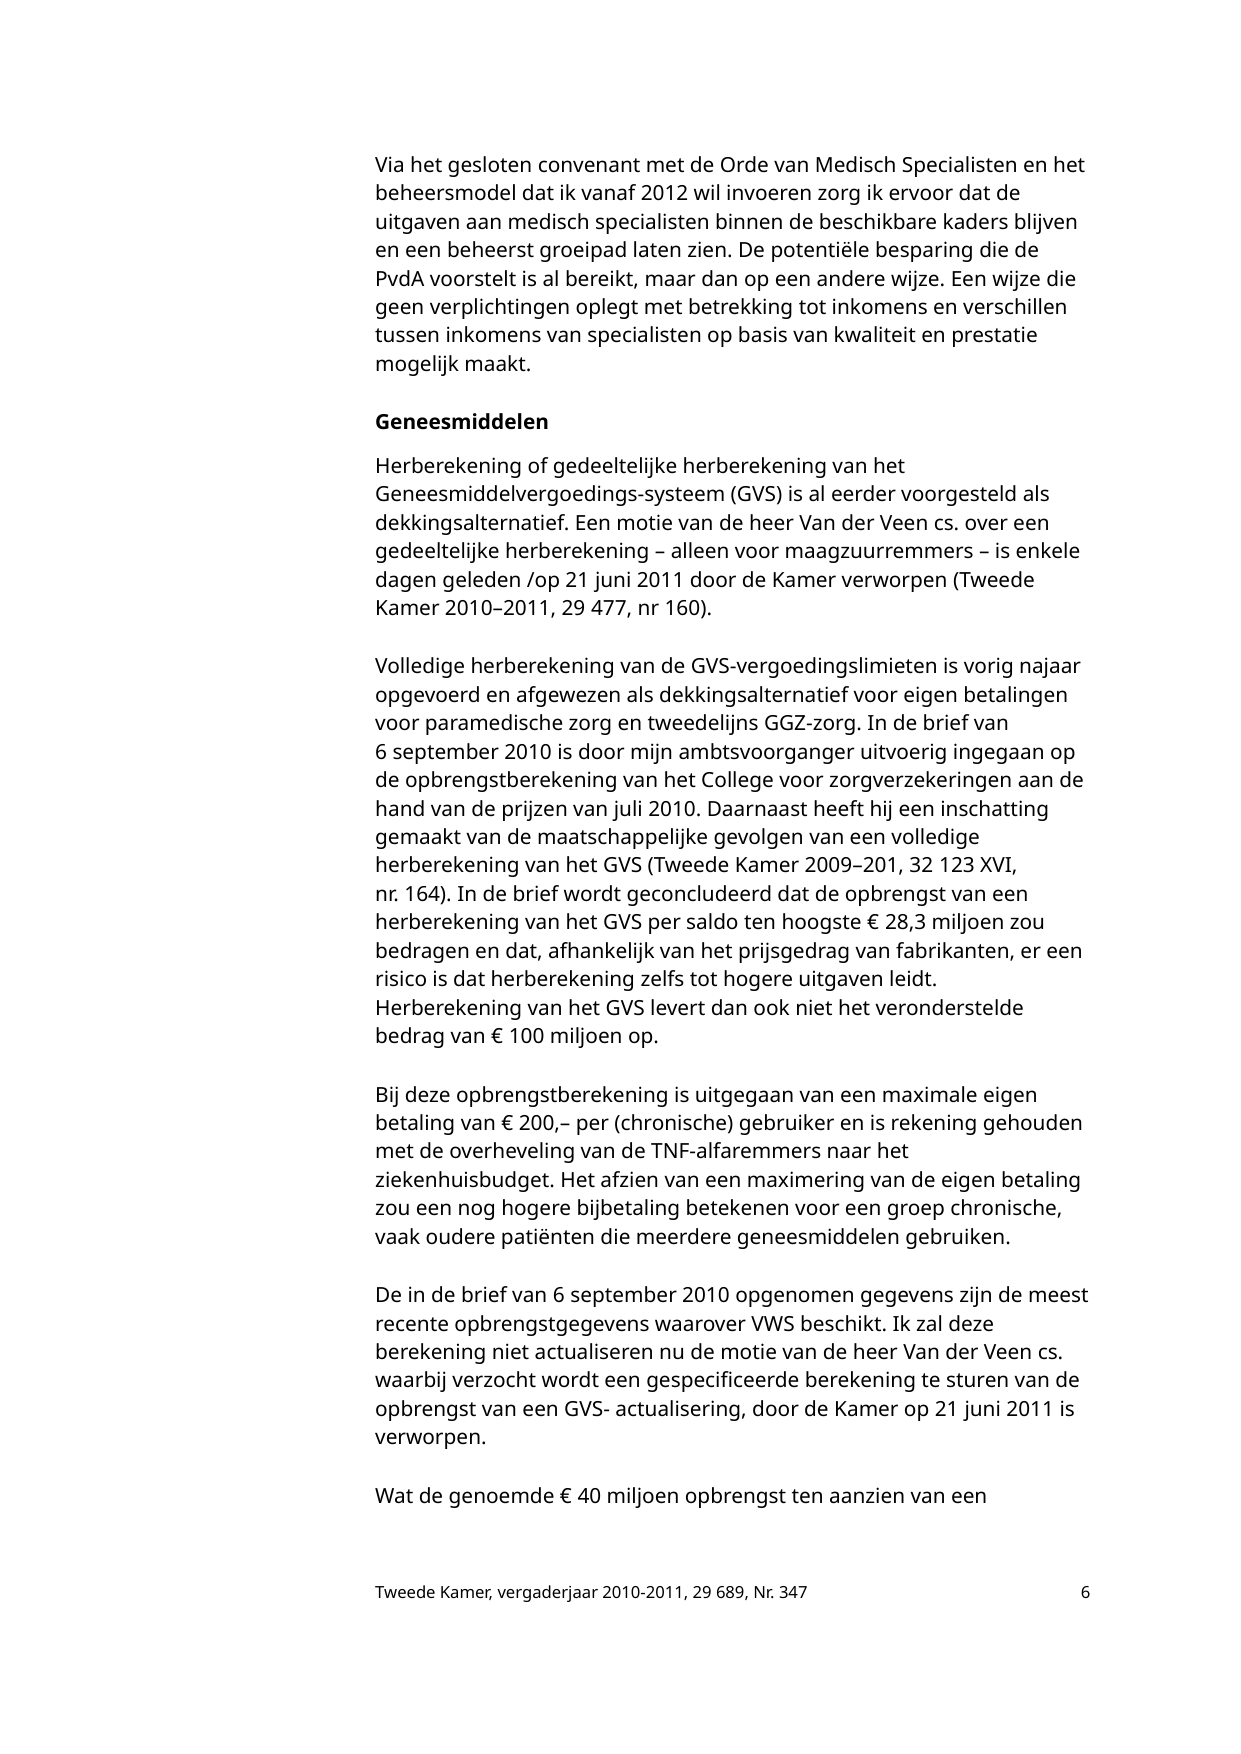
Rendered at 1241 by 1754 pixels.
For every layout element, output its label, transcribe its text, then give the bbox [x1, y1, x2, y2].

text Bij deze opbrengstberekening is uitgegaan van een maximale eigen betaling van € 200,– per (chronische) gebruiker en is rekening gehouden met de overheveling van de TNF-alfaremmers naar het ziekenhuisbudget. Het afzien van een maximering van de eigen betaling zou een nog hogere bijbetaling betekenen voor een groep chronische, vaak oudere patiënten die meerdere geneesmiddelen gebruiken. [375, 1080, 1090, 1250]
text Via het gesloten convenant met de Orde van Medisch Specialisten en het beheersmodel dat ik vanaf 2012 wil invoeren zorg ik ervoor dat de uitgaven aan medisch specialisten binnen de beschikbare kaders blijven en een beheerst groeipad laten zien. De potentiële besparing die de PvdA voorstelt is al bereikt, maar dan op een andere wijze. Een wijze die geen verplichtingen oplegt met betrekking tot inkomens en verschillen tussen inkomens van specialisten op basis van kwaliteit en prestatie mogelijk maakt. [375, 150, 1090, 377]
text Wat de genoemde € 40 miljoen opbrengst ten aanzien van een [375, 1481, 1090, 1509]
text De in de brief van 6 september 2010 opgenomen gegevens zijn de meest recente opbrengstgegevens waarover VWS beschikt. Ik zal deze berekening niet actualiseren nu de motie van de heer Van der Veen cs. waarbij verzocht wordt een gespecificeerde berekening te sturen van de opbrengst van een GVS- actualisering, door de Kamer op 21 juni 2011 is verworpen. [375, 1280, 1090, 1451]
text Geneesmiddelen [375, 407, 1090, 436]
text Volledige herberekening van de GVS-vergoedingslimieten is vorig najaar opgevoerd en afgewezen als dekkingsalternatief voor eigen betalingen voor paramedische zorg en tweedelijns GGZ-zorg. In de brief van 6 september 2010 is door mijn ambtsvoorganger uitvoerig ingegaan op de opbrengstberekening van het College voor zorgverzekeringen aan de hand van de prijzen van juli 2010. Daarnaast heeft hij een inschatting gemaakt van de maatschappelijke gevolgen van een volledige herberekening van het GVS (Tweede Kamer 2009–201, 32 123 XVI, nr. 164). In de brief wordt geconcludeerd dat de opbrengst van een herberekening van het GVS per saldo ten hoogste € 28,3 miljoen zou bedragen en dat, afhankelijk van het prijsgedrag van fabrikanten, er een risico is dat herberekening zelfs tot hogere uitgaven leidt. Herberekening van het GVS levert dan ook niet het veronderstelde bedrag van € 100 miljoen op. [375, 652, 1090, 1050]
text Herberekening of gedeeltelijke herberekening van het Geneesmiddelvergoedings-systeem (GVS) is al eerder voorgesteld als dekkingsalternatief. Een motie van de heer Van der Veen cs. over een gedeeltelijke herberekening – alleen voor maagzuurremmers – is enkele dagen geleden /op 21 juni 2011 door de Kamer verworpen (Tweede Kamer 2010–2011, 29 477, nr 160). [375, 451, 1090, 622]
